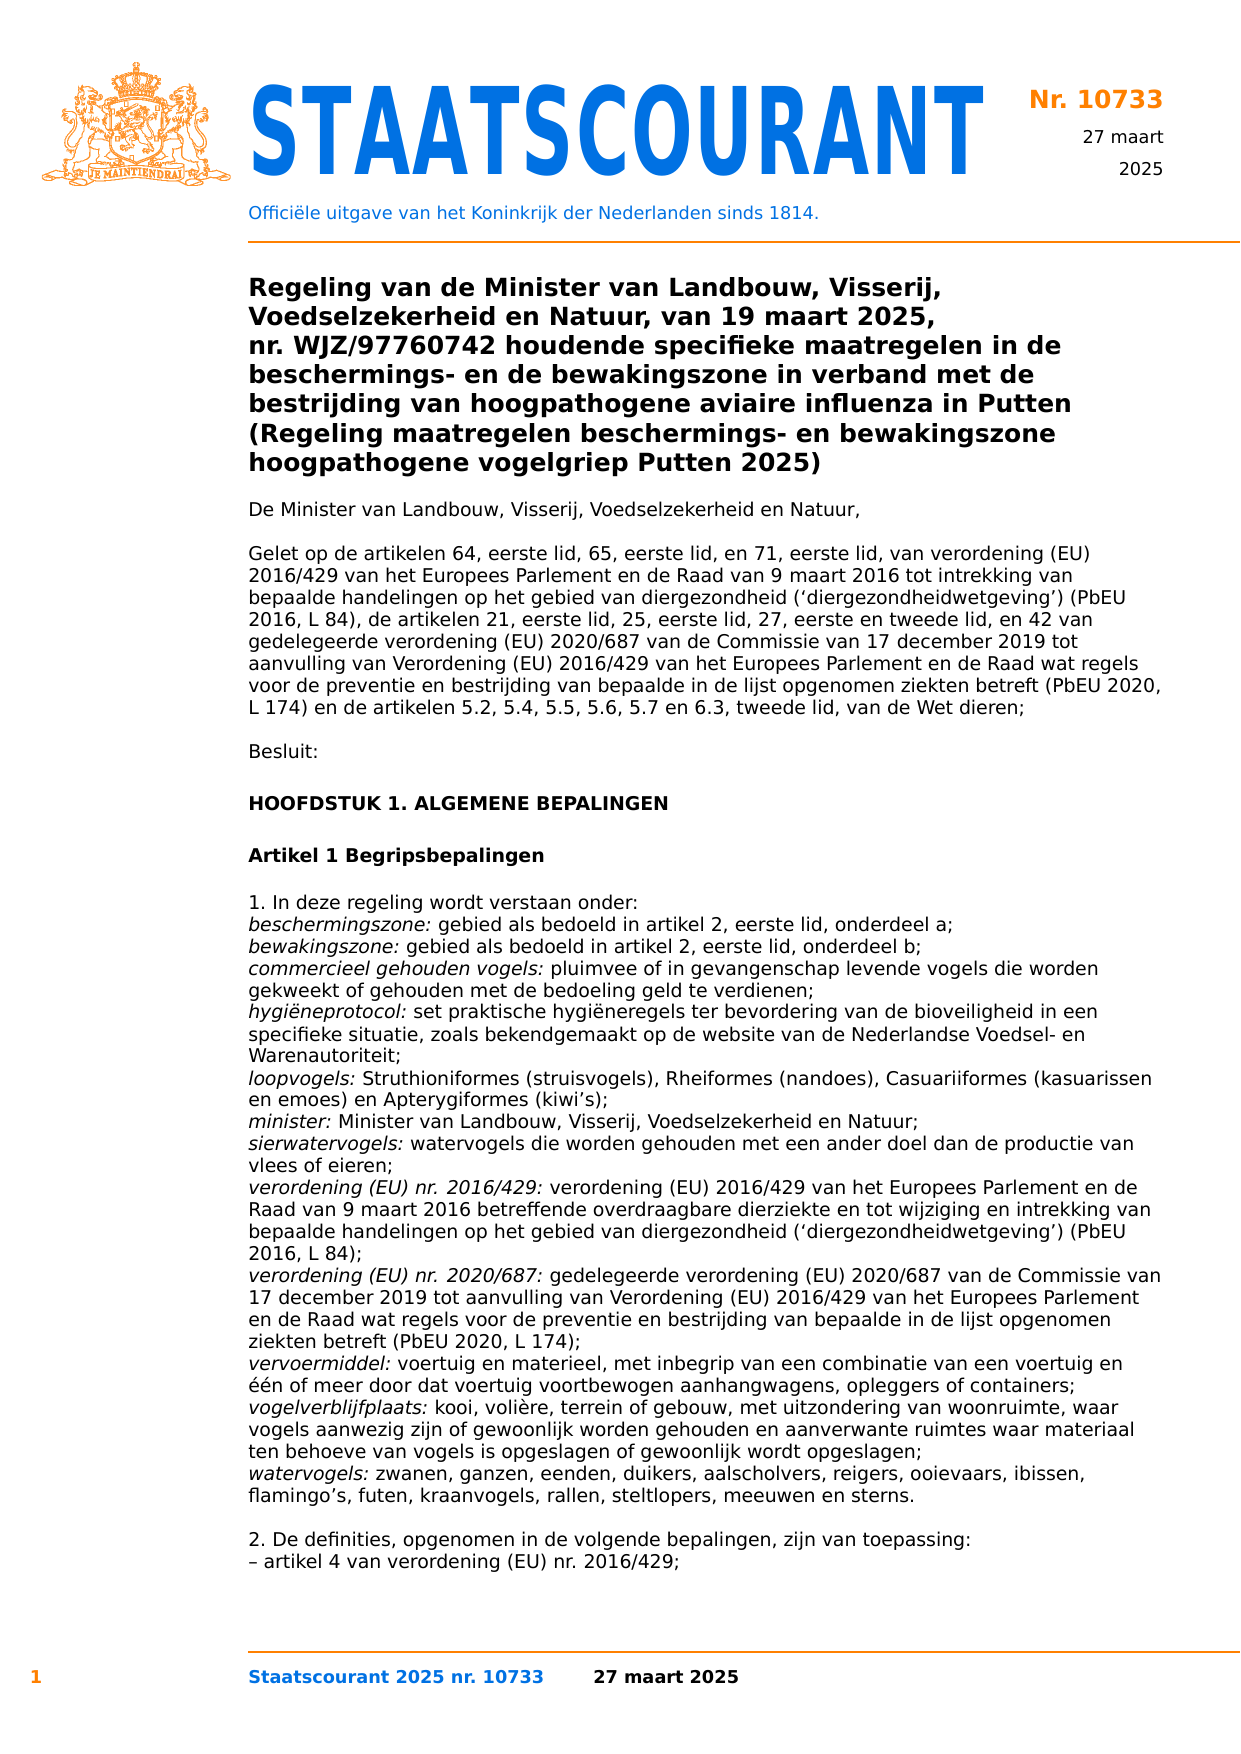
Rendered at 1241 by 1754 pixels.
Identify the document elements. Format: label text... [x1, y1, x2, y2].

table_header Nr. 10733 [998, 62, 1240, 121]
text 1. In deze regeling wordt verstaan onder: [248, 892, 1163, 913]
text De Minister van Landbouw, Visserij, Voedselzekerheid en Natuur, [248, 499, 1163, 521]
text sierwatervogels: watervogels die worden gehouden met een ander doel dan de productie van vlees of eieren; [248, 1133, 1163, 1177]
subtitle Regeling van de Minister van Landbouw, Visserij, Voedselzekerheid en Natuur, van 19 maart 2025, nr. WJZ/97760742 houdende specifieke maatregelen in de beschermings- en de bewakingszone in verband met de bestrijding van hoogpathogene aviaire influenza in Putten (Regeling maatregelen beschermings- en bewakingszone hoogpathogene vogelgriep Putten 2025) [248, 273, 1163, 477]
text – artikel 4 van verordening (EU) nr. 2016/429; [248, 1551, 1163, 1573]
text minister: Minister van Landbouw, Visserij, Voedselzekerheid en Natuur; [248, 1111, 1163, 1133]
text verordening (EU) nr. 2020/687: gedelegeerde verordening (EU) 2020/687 van de Commissie van 17 december 2019 tot aanvulling van Verordening (EU) 2016/429 van het Europees Parlement en de Raad wat regels voor de preventie en bestrijding van bepaalde in de lijst opgenomen ziekten betreft (PbEU 2020, L 174); [248, 1265, 1163, 1353]
table_cell Officiële uitgave van het Koninkrijk der Nederlanden sinds 1814. [248, 203, 1240, 241]
text beschermingszone: gebied als bedoeld in artikel 2, eerste lid, onderdeel a; [248, 913, 1163, 936]
table_header [25, 62, 248, 241]
text verordening (EU) nr. 2016/429: verordening (EU) 2016/429 van het Europees Parlement en de Raad van 9 maart 2016 betreffende overdraagbare dierziekte en tot wijziging en intrekking van bepaalde handelingen op het gebied van diergezondheid (‘diergezondheidwetgeving’) (PbEU 2016, L 84); [248, 1177, 1163, 1265]
text hygiëneprotocol: set praktische hygiëneregels ter bevordering van de bioveiligheid in een specifieke situatie, zoals bekendgemaakt op de website van de Nederlandse Voedsel- en Warenautoriteit; [248, 1001, 1163, 1067]
table_header STAATSCOURANT [248, 62, 998, 203]
table_cell 27 maart [998, 121, 1240, 153]
text vogelverblijfplaats: kooi, volière, terrein of gebouw, met uitzondering van woonruimte, waar vogels aanwezig zijn of gewoonlijk worden gehouden en aanverwante ruimtes waar materiaal ten behoeve van vogels is opgeslagen of gewoonlijk wordt opgeslagen; [248, 1397, 1163, 1463]
subtitle HOOFDSTUK 1. ALGEMENE BEPALINGEN [248, 793, 1163, 814]
picture [41, 62, 231, 186]
text loopvogels: Struthioniformes (struisvogels), Rheiformes (nandoes), Casuariiformes (kasuarissen en emoes) en Apterygiformes (kiwi’s); [248, 1067, 1163, 1111]
text Besluit: [248, 741, 1163, 763]
table_cell 2025 [998, 153, 1240, 203]
text Gelet op de artikelen 64, eerste lid, 65, eerste lid, en 71, eerste lid, van verordening (EU) 2016/429 van het Europees Parlement en de Raad van 9 maart 2016 tot intrekking van bepaalde handelingen op het gebied van diergezondheid (‘diergezondheidwetgeving’) (PbEU 2016, L 84), de artikelen 21, eerste lid, 25, eerste lid, 27, eerste en tweede lid, en 42 van gedelegeerde verordening (EU) 2020/687 van de Commissie van 17 december 2019 tot aanvulling van Verordening (EU) 2016/429 van het Europees Parlement en de Raad wat regels voor de preventie en bestrijding van bepaalde in de lijst opgenomen ziekten betreft (PbEU 2020, L 174) en de artikelen 5.2, 5.4, 5.5, 5.6, 5.7 en 6.3, tweede lid, van de Wet dieren; [248, 543, 1163, 719]
text commercieel gehouden vogels: pluimvee of in gevangenschap levende vogels die worden gekweekt of gehouden met de bedoeling geld te verdienen; [248, 957, 1163, 1001]
text vervoermiddel: voertuig en materieel, met inbegrip van een combinatie van een voertuig en één of meer door dat voertuig voortbewogen aanhangwagens, opleggers of containers; [248, 1353, 1163, 1397]
subtitle Artikel 1 Begripsbepalingen [248, 844, 1163, 867]
text watervogels: zwanen, ganzen, eenden, duikers, aalscholvers, reigers, ooievaars, ibissen, flamingo’s, futen, kraanvogels, rallen, steltlopers, meeuwen en sterns. [248, 1463, 1163, 1507]
text 2. De definities, opgenomen in de volgende bepalingen, zijn van toepassing: [248, 1529, 1163, 1551]
text bewakingszone: gebied als bedoeld in artikel 2, eerste lid, onderdeel b; [248, 936, 1163, 957]
